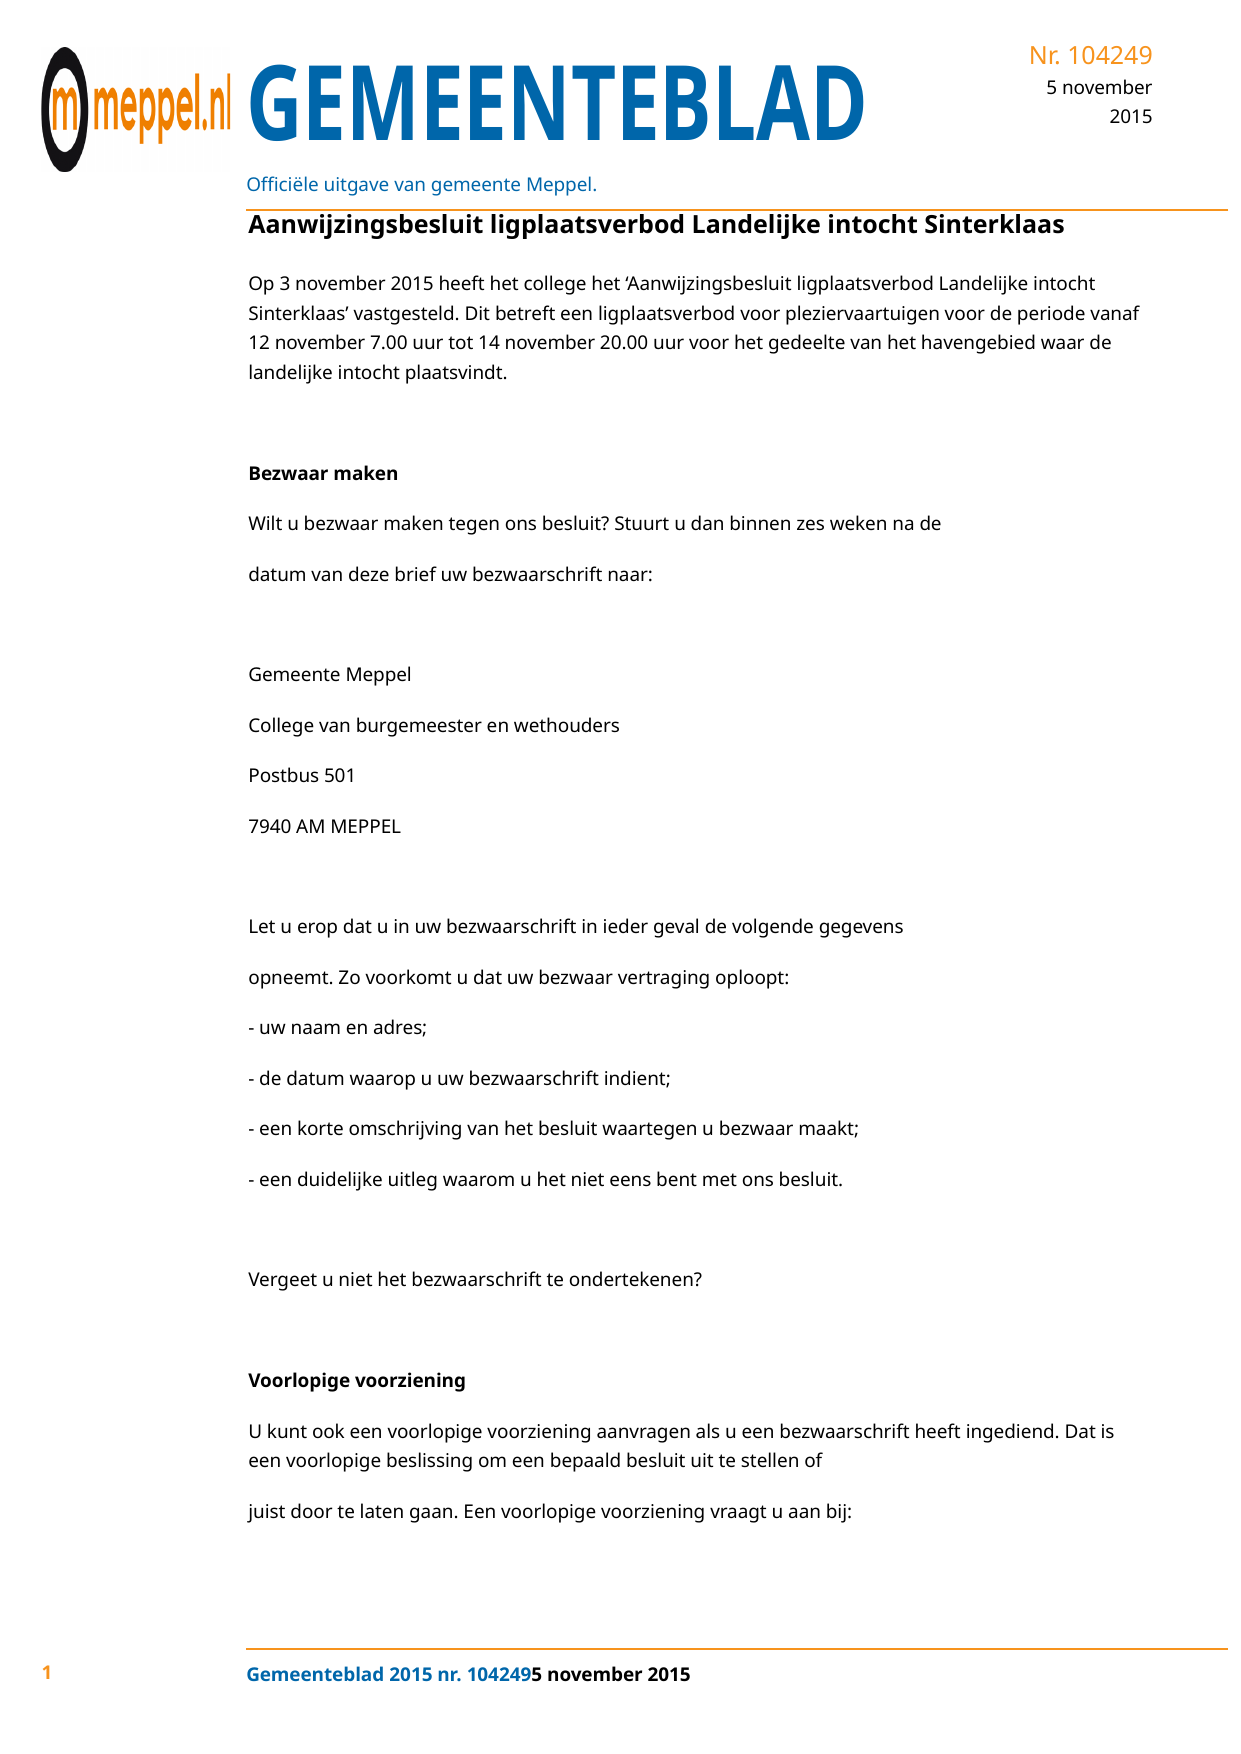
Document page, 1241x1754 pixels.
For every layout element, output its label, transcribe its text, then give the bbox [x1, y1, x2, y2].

text U kunt ook een voorlopige voorziening aanvragen als u een bezwaarschrift heeft ingediend. Dat is een voorlopige beslissing om een bepaald besluit uit te stellen of [248, 1418, 1152, 1473]
text Aanwijzingsbesluit ligplaatsverbod Landelijke intocht Sinterklaas [248, 211, 1152, 241]
text - de datum waarop u uw bezwaarschrift indient; [248, 1065, 1152, 1091]
text Op 3 november 2015 heeft het college het ‘Aanwijzingsbesluit ligplaatsverbod Landelijke intocht Sinterklaas’ vastgesteld. Dit betreft een ligplaatsverbod voor pleziervaartuigen voor de periode vanaf 12 november 7.00 uur tot 14 november 20.00 uur voor het gedeelte van het havengebied waar de landelijke intocht plaatsvindt. [248, 270, 1152, 385]
text opneemt. Zo voorkomt u dat uw bezwaar vertraging oploopt: [248, 964, 1152, 990]
text 7940 AM MEPPEL [248, 813, 1152, 838]
text Voorlopige voorziening [248, 1367, 1152, 1393]
text Vergeet u niet het bezwaarschrift te ondertekenen? [248, 1267, 1152, 1292]
text Bezwaar maken [248, 460, 1152, 486]
picture [41, 47, 231, 172]
text Let u erop dat u in uw bezwaarschrift in ieder geval de volgende gegevens [248, 914, 1152, 939]
text Wilt u bezwaar maken tegen ons besluit? Stuurt u dan binnen zes weken na de [248, 510, 1152, 536]
text - een duidelijke uitleg waarom u het niet eens bent met ons besluit. [248, 1166, 1152, 1191]
text juist door te laten gaan. Een voorlopige voorziening vraagt u aan bij: [248, 1498, 1152, 1523]
text - een korte omschrijving van het besluit waartegen u bezwaar maakt; [248, 1115, 1152, 1141]
text College van burgemeester en wethouders [248, 712, 1152, 738]
text datum van deze brief uw bezwaarschrift naar: [248, 561, 1152, 586]
text Postbus 501 [248, 762, 1152, 788]
text - uw naam en adres; [248, 1014, 1152, 1040]
text Gemeente Meppel [248, 662, 1152, 687]
